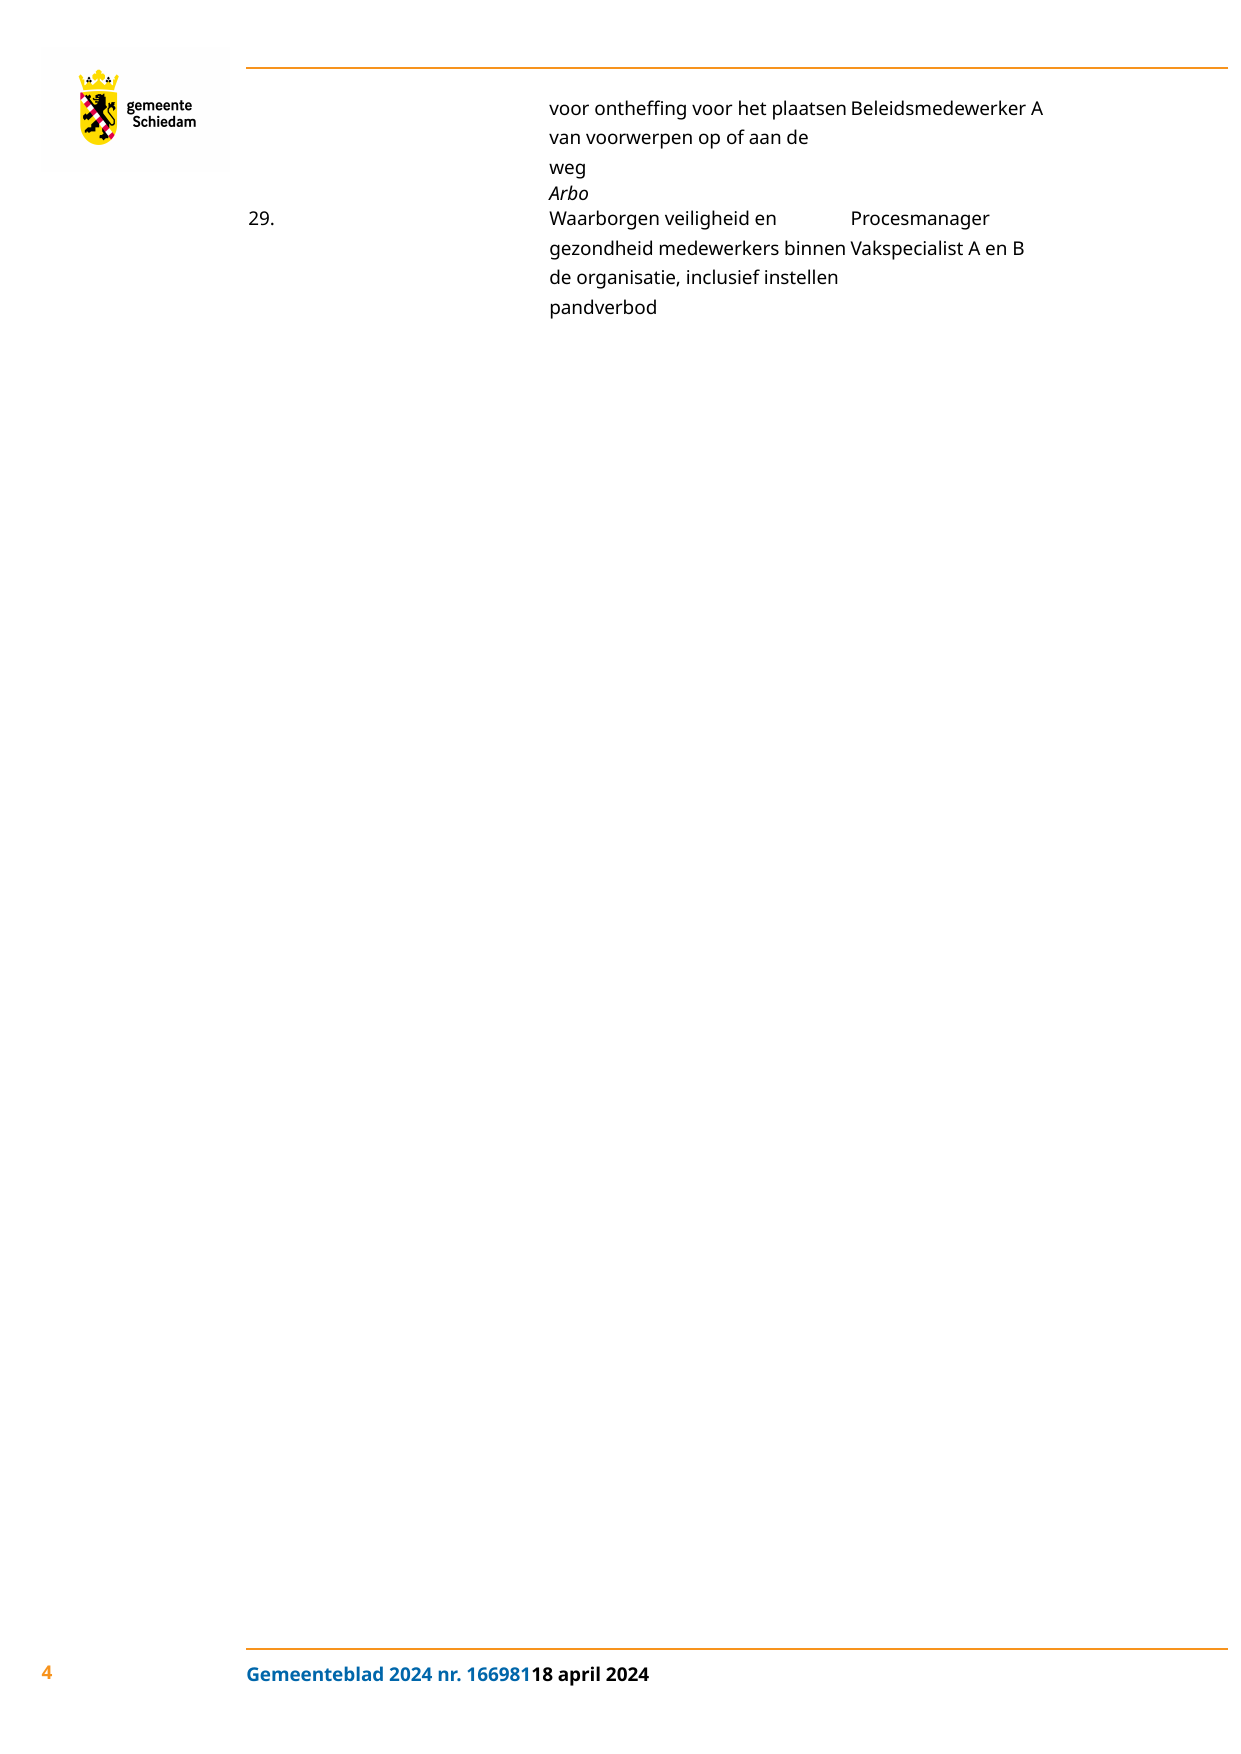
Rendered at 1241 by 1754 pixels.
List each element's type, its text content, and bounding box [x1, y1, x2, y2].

table_cell Waarborgen veiligheid en gezondheid medewerkers binnen de organisatie, inclusief instellen pandverbod [549, 205, 850, 320]
picture [41, 47, 231, 172]
table_cell voor ontheffing voor het plaatsen van voorwerpen op of aan de weg [549, 95, 850, 180]
table_cell Arbo [549, 180, 1152, 205]
table_cell Beleidsmedewerker A [850, 95, 1152, 180]
table_cell [248, 180, 549, 205]
table_cell Procesmanager Vakspecialist A en B [850, 205, 1152, 320]
table_cell 29. [248, 205, 549, 320]
table_cell [248, 95, 549, 180]
